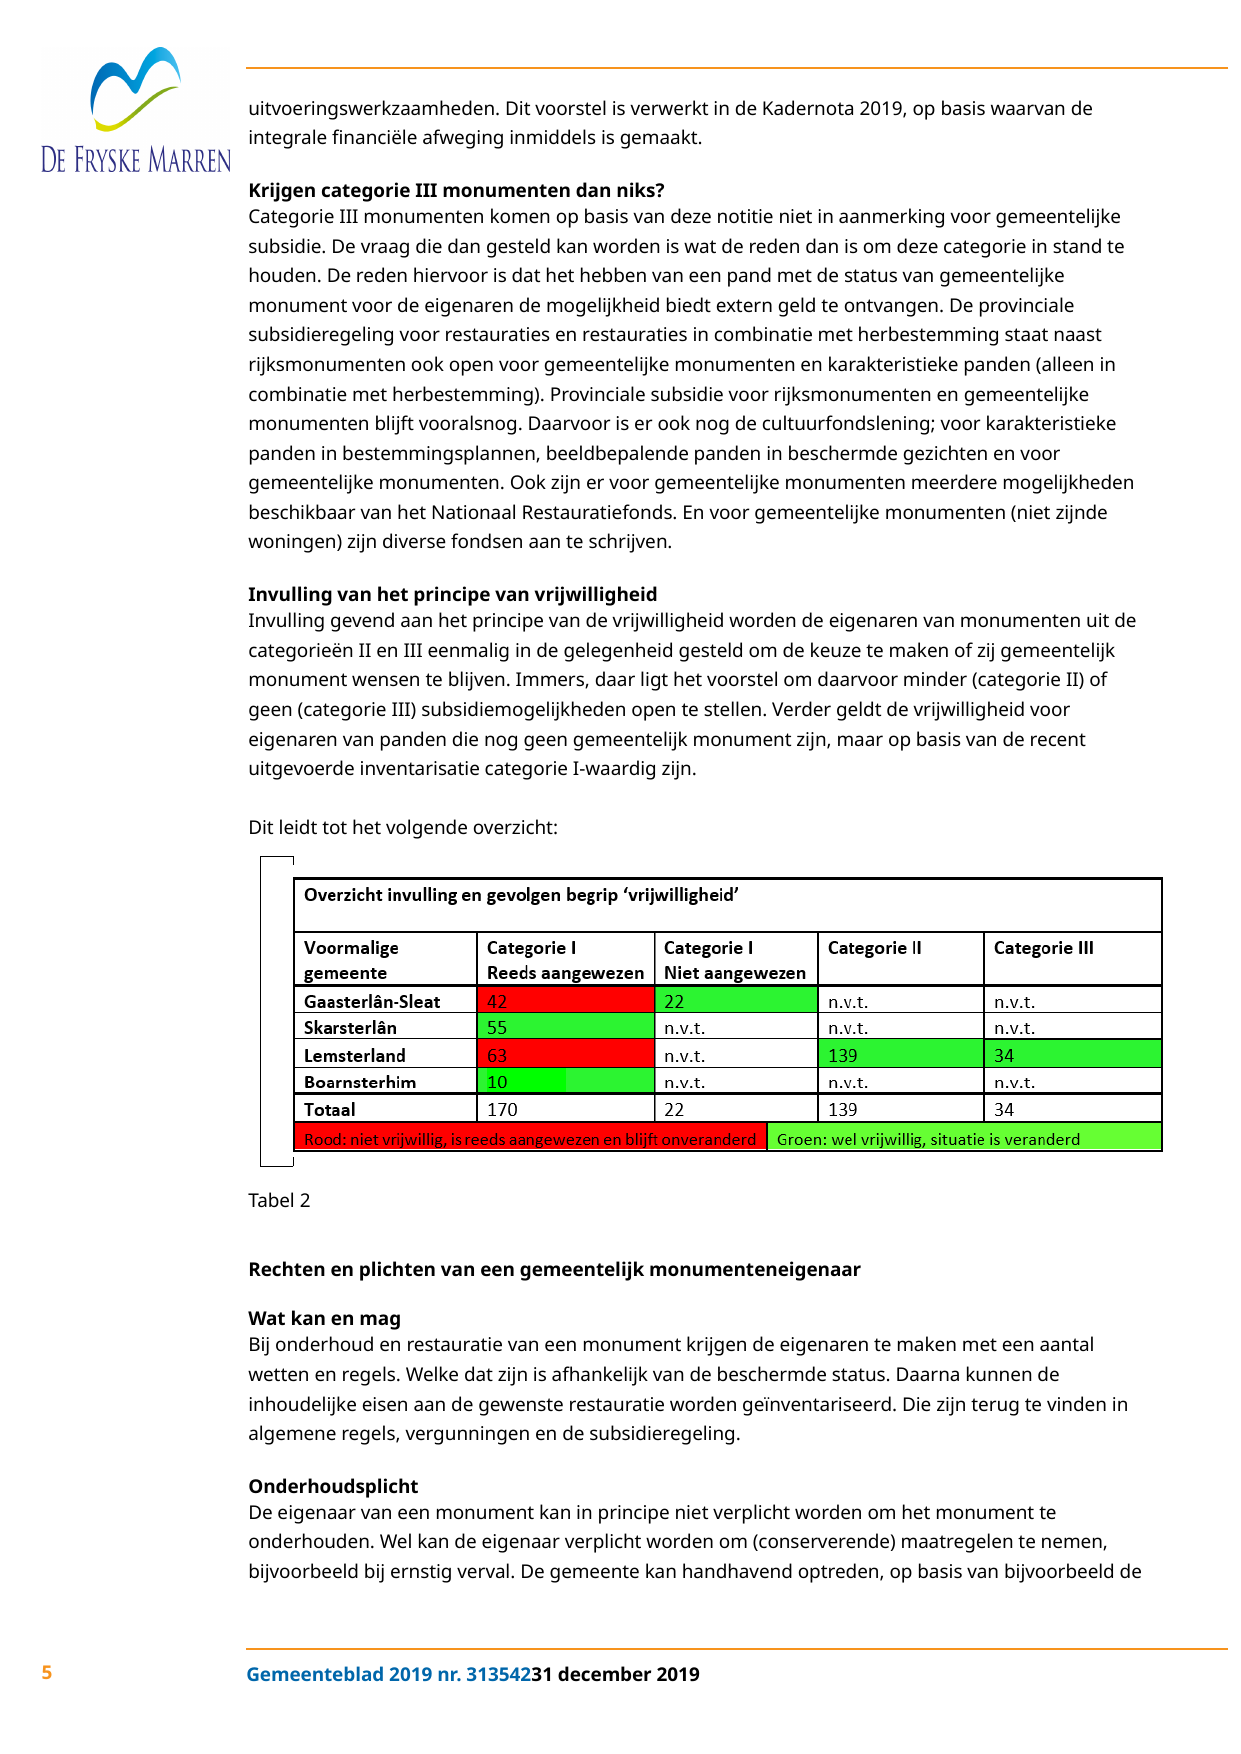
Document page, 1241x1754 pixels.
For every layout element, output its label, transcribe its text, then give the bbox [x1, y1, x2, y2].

text Invulling gevend aan het principe van de vrijwilligheid worden de eigenaren van monumenten uit de categorieën II en III eenmalig in de gelegenheid gesteld om de keuze te maken of zij gemeentelijk monument wensen te blijven. Immers, daar ligt het voorstel om daarvoor minder (categorie II) of geen (categorie III) subsidiemogelijkheden open te stellen. Verder geldt de vrijwilligheid voor eigenaren van panden die nog geen gemeentelijk monument zijn, maar op basis van de recent uitgevoerde inventarisatie categorie I-waardig zijn. [248, 607, 1152, 781]
text Bij onderhoud en restauratie van een monument krijgen de eigenaren te maken met een aantal wetten en regels. Welke dat zijn is afhankelijk van de beschermde status. Daarna kunnen de inhoudelijke eisen aan de gewenste restauratie worden geïnventariseerd. Die zijn terug te vinden in algemene regels, vergunningen en de subsidieregeling. [248, 1332, 1152, 1446]
text De eigenaar van een monument kan in principe niet verplicht worden om het monument te onderhouden. Wel kan de eigenaar verplicht worden om (conserverende) maatregelen te nemen, bijvoorbeeld bij ernstig verval. De gemeente kan handhavend optreden, op basis van bijvoorbeeld de [248, 1499, 1152, 1584]
text Rechten en plichten van een gemeentelijk monumenteneigenaar [248, 1254, 1152, 1282]
text Tabel 2 [248, 1187, 1152, 1213]
text Dit leidt tot het volgende overzicht: [248, 814, 1152, 840]
text Wat kan en mag [248, 1303, 1152, 1332]
picture [268, 865, 1173, 1157]
text uitvoeringswerkzaamheden. Dit voorstel is verwerkt in de Kadernota 2019, op basis waarvan de integrale financiële afweging inmiddels is gemaakt. [248, 95, 1152, 150]
text Invulling van het principe van vrijwilligheid [248, 579, 1152, 607]
picture [41, 47, 231, 172]
text Onderhoudsplicht [248, 1471, 1152, 1499]
text Categorie III monumenten komen op basis van deze notitie niet in aanmerking voor gemeentelijke subsidie. De vraag die dan gesteld kan worden is wat de reden dan is om deze categorie in stand te houden. De reden hiervoor is dat het hebben van een pand met de status van gemeentelijke monument voor de eigenaren de mogelijkheid biedt extern geld te ontvangen. De provinciale subsidieregeling voor restauraties en restauraties in combinatie met herbestemming staat naast rijksmonumenten ook open voor gemeentelijke monumenten en karakteristieke panden (alleen in combinatie met herbestemming). Provinciale subsidie voor rijksmonumenten en gemeentelijke monumenten blijft vooralsnog. Daarvoor is er ook nog de cultuurfondslening; voor karakteristieke panden in bestemmingsplannen, beeldbepalende panden in beschermde gezichten en voor gemeentelijke monumenten. Ook zijn er voor gemeentelijke monumenten meerdere mogelijkheden beschikbaar van het Nationaal Restauratiefonds. En voor gemeentelijke monumenten (niet zijnde woningen) zijn diverse fondsen aan te schrijven. [248, 203, 1152, 554]
text Krijgen categorie III monumenten dan niks? [248, 175, 1152, 203]
